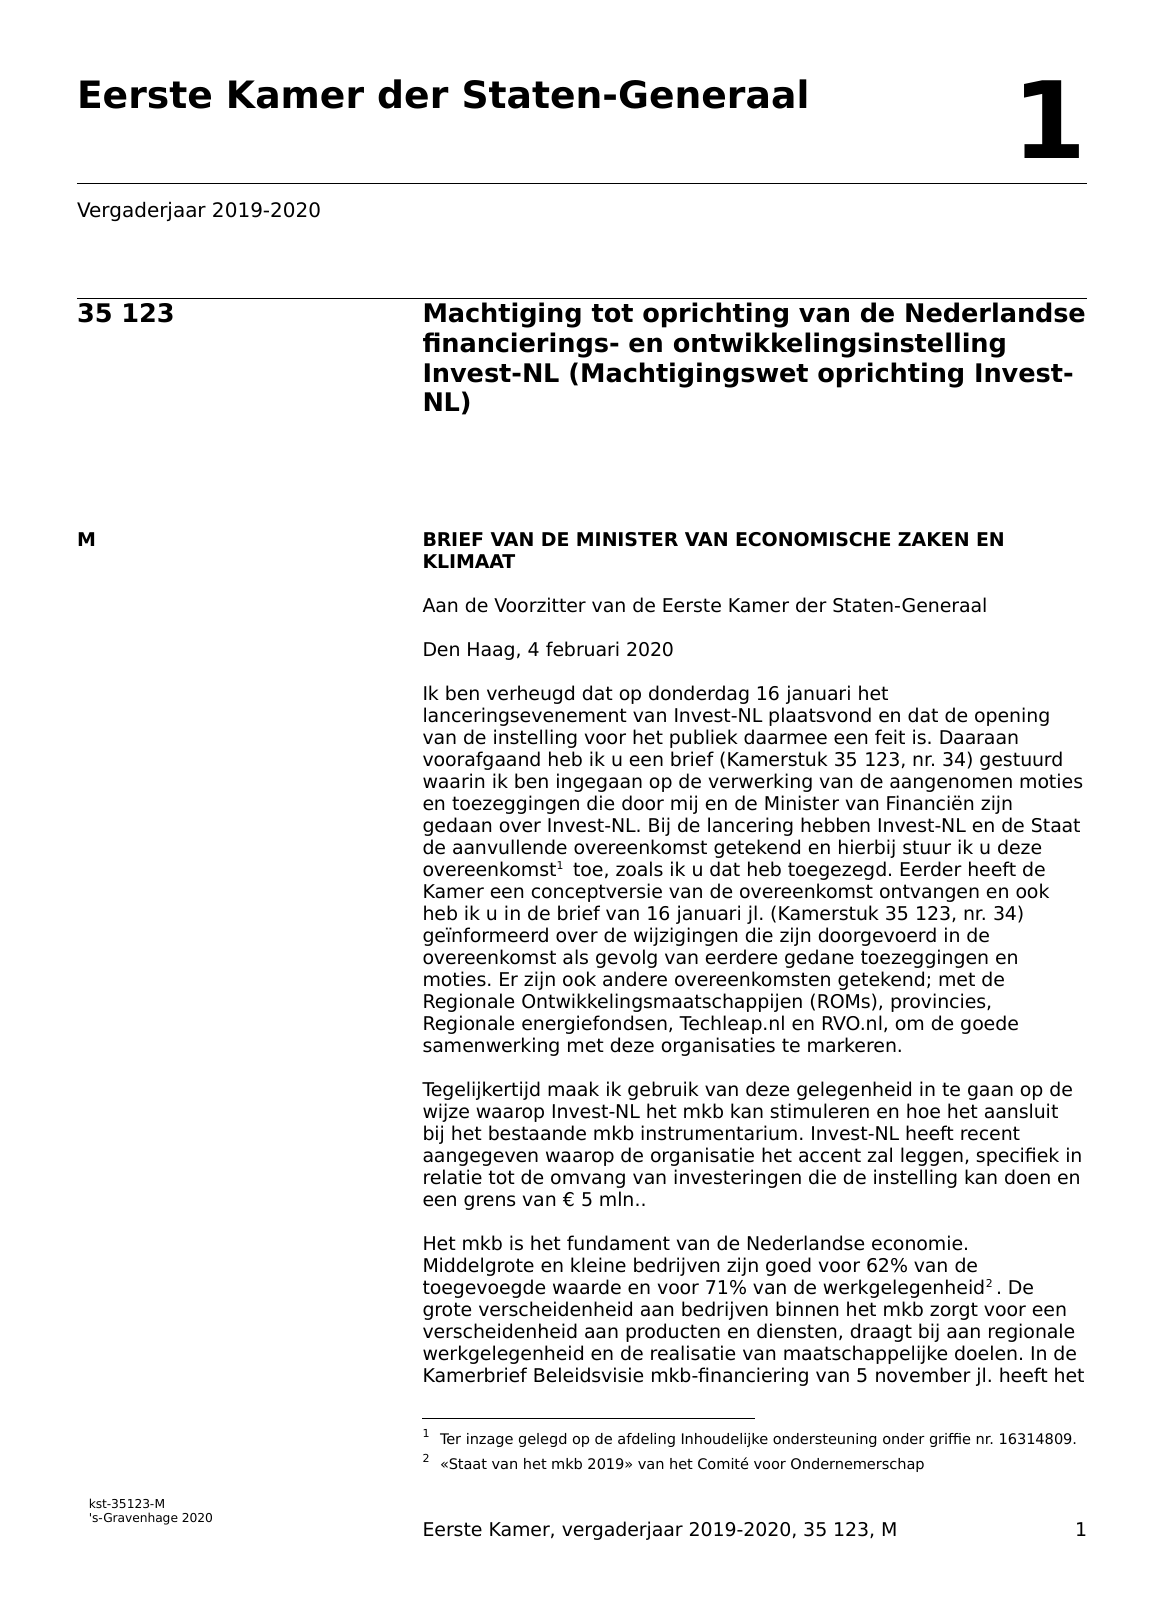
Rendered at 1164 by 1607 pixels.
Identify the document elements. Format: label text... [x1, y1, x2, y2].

text Tegelijkertijd maak ik gebruik van deze gelegenheid in te gaan op de wijze waarop Invest-NL het mkb kan stimuleren en hoe het aansluit bij het bestaande mkb instrumentarium. Invest-NL heeft recent aangegeven waarop de organisatie het accent zal leggen, specifiek in relatie tot de omvang van investeringen die de instelling kan doen en een grens van € 5 mln.. [422, 1079, 1087, 1211]
subtitle 35 123 Machtiging tot oprichting van de Nederlandse financierings- en ontwikkelingsinstelling Invest-NL (Machtigingswet oprichting Invest-NL) [77, 299, 1087, 418]
text «Staat van het mkb 2019» van het Comité voor Ondernemerschap [422, 1452, 1087, 1474]
table_header 1 [886, 59, 1087, 183]
text Den Haag, 4 februari 2020 [422, 639, 1087, 661]
table_header Eerste Kamer der Staten-Generaal [77, 59, 886, 183]
table_cell Vergaderjaar 2019-2020 [77, 184, 1087, 298]
text Ter inzage gelegd op de afdeling Inhoudelijke ondersteuning onder griffie nr. 16314809. [422, 1427, 1087, 1449]
text kst-35123-M [88, 1497, 323, 1511]
text Ik ben verheugd dat op donderdag 16 januari het lanceringsevenement van Invest-NL plaatsvond en dat de opening van de instelling voor het publiek daarmee een feit is. Daaraan voorafgaand heb ik u een brief (Kamerstuk 35 123, nr. 34) gestuurd waarin ik ben ingegaan op de verwerking van de aangenomen moties en toezeggingen die door mij en de Minister van Financiën zijn gedaan over Invest-NL. Bij de lancering hebben Invest-NL en de Staat de aanvullende overeenkomst getekend en hierbij stuur ik u deze overeenkomst toe, zoals ik u dat heb toegezegd. Eerder heeft de Kamer een conceptversie van de overeenkomst ontvangen en ook heb ik u in de brief van 16 januari jl. (Kamerstuk 35 123, nr. 34) geïnformeerd over de wijzigingen die zijn doorgevoerd in de overeenkomst als gevolg van eerdere gedane toezeggingen en moties. Er zijn ook andere overeenkomsten getekend; met de Regionale Ontwikkelingsmaatschappijen (ROMs), provincies, Regionale energiefondsen, Techleap.nl en RVO.nl, om de goede samenwerking met deze organisaties te markeren. [422, 683, 1087, 1057]
text Aan de Voorzitter van de Eerste Kamer der Staten-Generaal [422, 595, 1087, 617]
text Het mkb is het fundament van de Nederlandse economie. Middelgrote en kleine bedrijven zijn goed voor 62% van de toegevoegde waarde en voor 71% van de werkgelegenheid. De grote verscheidenheid aan bedrijven binnen het mkb zorgt voor een verscheidenheid aan producten en diensten, draagt bij aan regionale werkgelegenheid en de realisatie van maatschappelijke doelen. In de Kamerbrief Beleidsvisie mkb-financiering van 5 november jl. heeft het [422, 1233, 1087, 1387]
text 's-Gravenhage 2020 [88, 1511, 323, 1525]
subtitle M BRIEF VAN DE MINISTER VAN ECONOMISCHE ZAKEN EN KLIMAAT [77, 529, 1087, 573]
